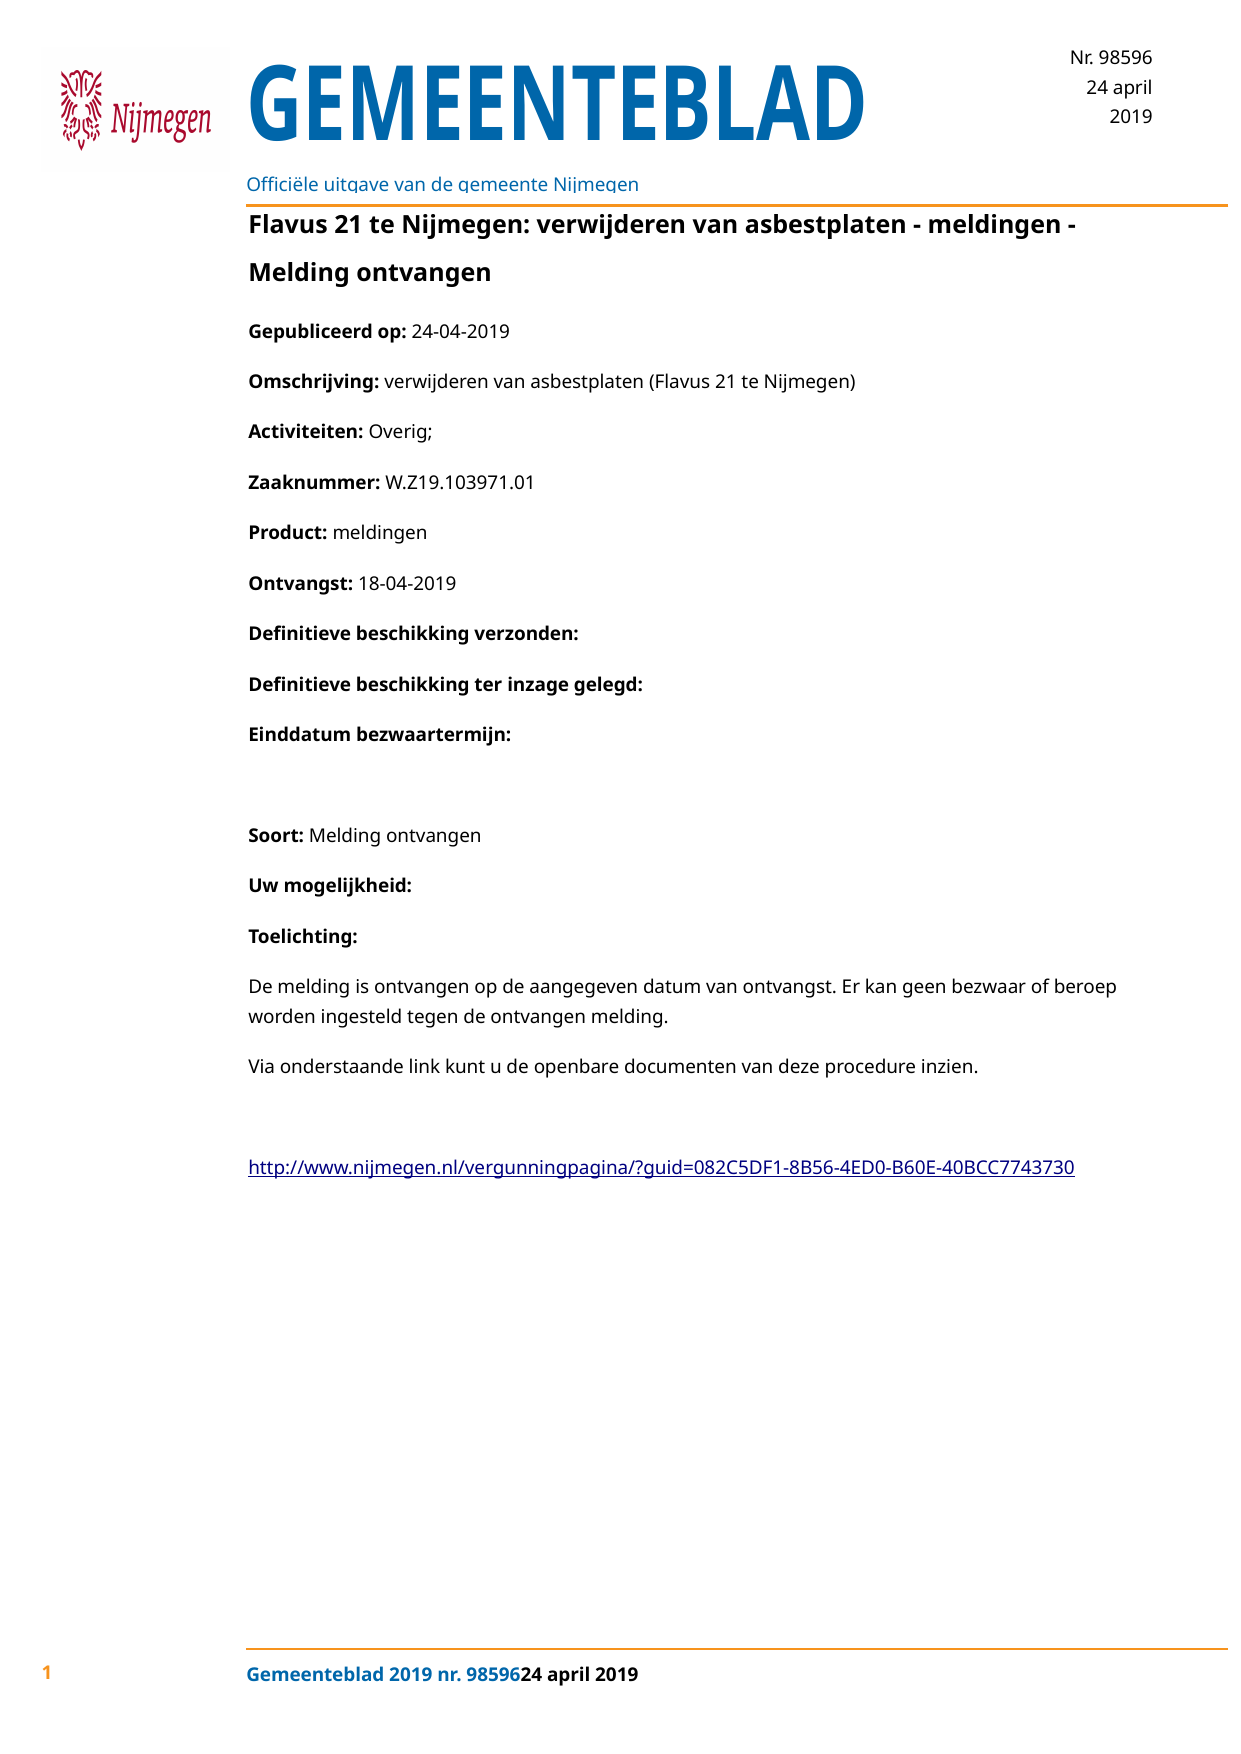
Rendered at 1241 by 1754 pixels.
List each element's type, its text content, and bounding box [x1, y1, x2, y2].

text Gepubliceerd op: 24-04-2019 [248, 318, 1152, 344]
text Ontvangst: 18-04-2019 [248, 570, 1152, 596]
text Flavus 21 te Nijmegen: verwijderen van asbestplaten - meldingen - Melding ontvangen [248, 207, 1152, 288]
text Definitieve beschikking ter inzage gelegd: [248, 671, 1152, 697]
text Toelichting: [248, 923, 1152, 949]
text Product: meldingen [248, 519, 1152, 545]
text Via onderstaande link kunt u de openbare documenten van deze procedure inzien. [248, 1053, 1152, 1079]
text Einddatum bezwaartermijn: [248, 721, 1152, 747]
text De melding is ontvangen op de aangegeven datum van ontvangst. Er kan geen bezwaar of beroep worden ingesteld tegen de ontvangen melding. [248, 973, 1152, 1029]
text Definitieve beschikking verzonden: [248, 620, 1152, 646]
text http://www.nijmegen.nl/vergunningpagina/?guid=082C5DF1-8B56-4ED0-B60E-40BCC7743730 [248, 1154, 1152, 1180]
text Soort: Melding ontvangen [248, 822, 1152, 848]
text Uw mogelijkheid: [248, 872, 1152, 898]
picture [41, 47, 231, 172]
text Omschrijving: verwijderen van asbestplaten (Flavus 21 te Nijmegen) [248, 368, 1152, 394]
text Activiteiten: Overig; [248, 419, 1152, 444]
text Zaaknummer: W.Z19.103971.01 [248, 469, 1152, 495]
